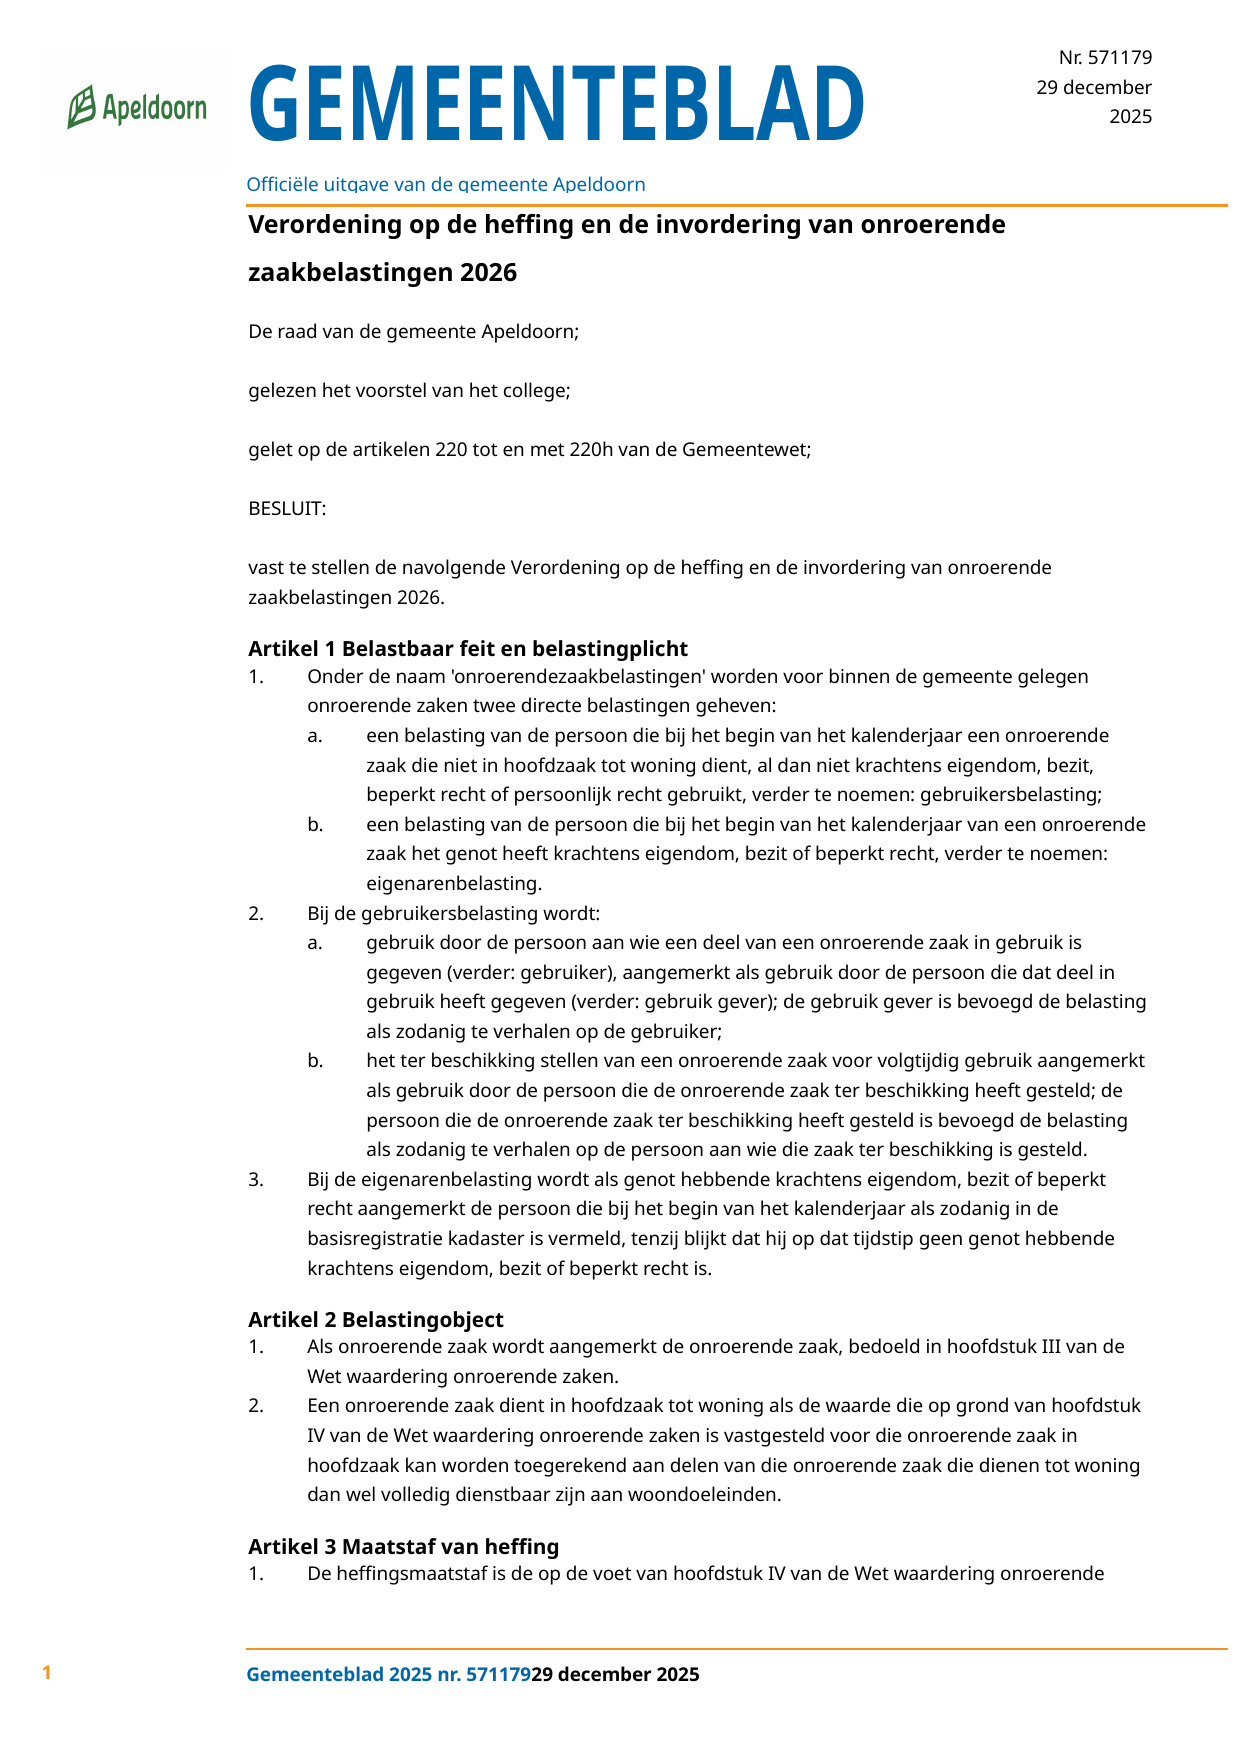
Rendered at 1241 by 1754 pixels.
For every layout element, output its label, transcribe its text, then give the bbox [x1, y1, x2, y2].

list Als onroerende zaak wordt aangemerkt de onroerende zaak, bedoeld in hoofdstuk III van de Wet waardering onroerende zaken. [248, 1333, 1152, 1389]
list Onder de naam 'onroerendezaakbelastingen' worden voor binnen de gemeente gelegen onroerende zaken twee directe belastingen geheven: [248, 663, 1152, 718]
list het ter beschikking stellen van een onroerende zaak voor volgtijdig gebruik aangemerkt als gebruik door de persoon die de onroerende zaak ter beschikking heeft gesteld; de persoon die de onroerende zaak ter beschikking heeft gesteld is bevoegd de belasting als zodanig te verhalen op de persoon aan wie die zaak ter beschikking is gesteld. [307, 1048, 1152, 1162]
text Verordening op de heffing en de invordering van onroerende zaakbelastingen 2026 [248, 207, 1152, 288]
text BESLUIT: [248, 495, 1152, 521]
text Artikel 2 Belastingobject [248, 1305, 1152, 1333]
list gebruik door de persoon aan wie een deel van een onroerende zaak in gebruik is gegeven (verder: gebruiker), aangemerkt als gebruik door de persoon die dat deel in gebruik heeft gegeven (verder: gebruik gever); de gebruik gever is bevoegd de belasting als zodanig te verhalen op de gebruiker; [307, 929, 1152, 1044]
text Artikel 3 Maatstaf van heffing [248, 1532, 1152, 1560]
text gelezen het voorstel van het college; [248, 377, 1152, 403]
picture [41, 47, 231, 172]
list De heffingsmaatstaf is de op de voet van hoofdstuk IV van de Wet waardering onroerende [248, 1560, 1152, 1586]
text Artikel 1 Belastbaar feit en belastingplicht [248, 634, 1152, 663]
list een belasting van de persoon die bij het begin van het kalenderjaar een onroerende zaak die niet in hoofdzaak tot woning dient, al dan niet krachtens eigendom, bezit, beperkt recht of persoonlijk recht gebruikt, verder te noemen: gebruikersbelasting; [307, 722, 1152, 807]
list een belasting van de persoon die bij het begin van het kalenderjaar van een onroerende zaak het genot heeft krachtens eigendom, bezit of beperkt recht, verder te noemen: eigenarenbelasting. [307, 811, 1152, 896]
list Bij de gebruikersbelasting wordt: [248, 900, 1152, 925]
text De raad van de gemeente Apeldoorn; [248, 318, 1152, 344]
text gelet op de artikelen 220 tot en met 220h van de Gemeentewet; [248, 436, 1152, 462]
list Bij de eigenarenbelasting wordt als genot hebbende krachtens eigendom, bezit of beperkt recht aangemerkt de persoon die bij het begin van het kalenderjaar als zodanig in de basisregistratie kadaster is vermeld, tenzij blijkt dat hij op dat tijdstip geen genot hebbende krachtens eigendom, bezit of beperkt recht is. [248, 1166, 1152, 1280]
text vast te stellen de navolgende Verordening op de heffing en de invordering van onroerende zaakbelastingen 2026. [248, 554, 1152, 610]
list Een onroerende zaak dient in hoofdzaak tot woning als de waarde die op grond van hoofdstuk IV van de Wet waardering onroerende zaken is vastgesteld voor die onroerende zaak in hoofdzaak kan worden toegerekend aan delen van die onroerende zaak die dienen tot woning dan wel volledig dienstbaar zijn aan woondoeleinden. [248, 1393, 1152, 1507]
